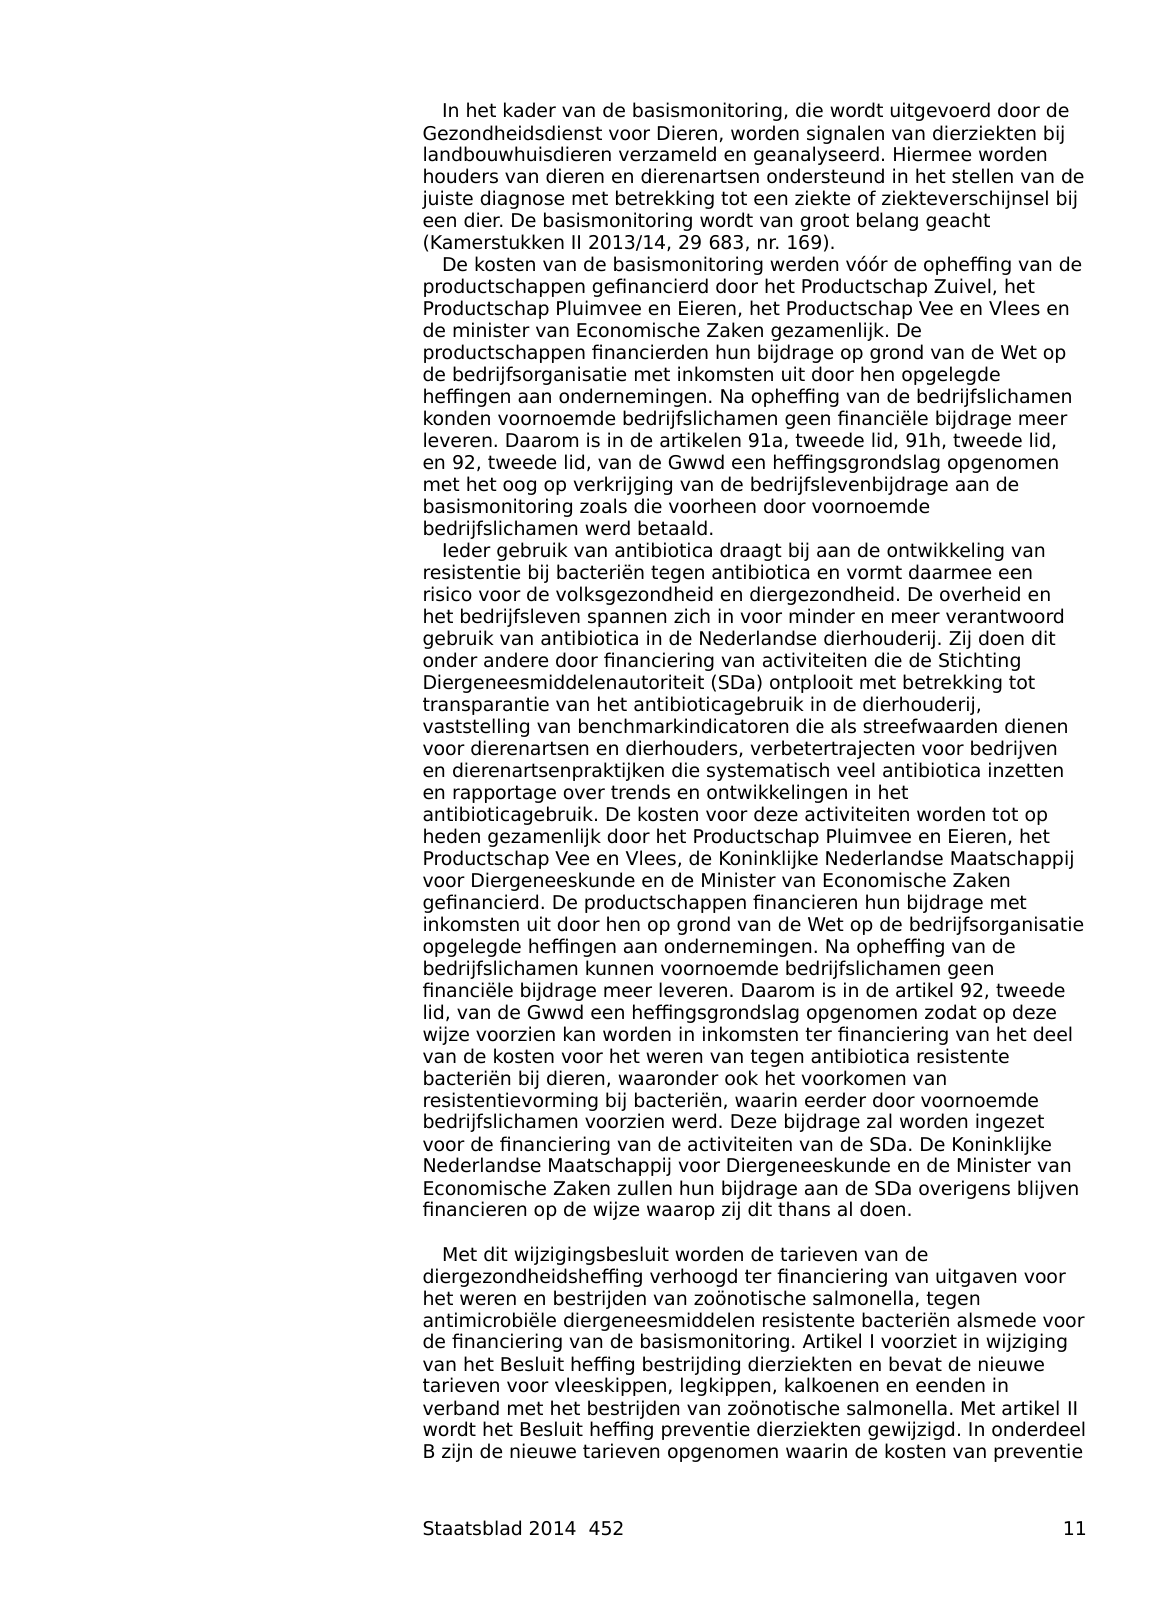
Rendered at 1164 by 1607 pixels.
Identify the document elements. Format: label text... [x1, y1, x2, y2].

text Ieder gebruik van antibiotica draagt bij aan de ontwikkeling van resistentie bij bacteriën tegen antibiotica en vormt daarmee een risico voor de volksgezondheid en diergezondheid. De overheid en het bedrijfsleven spannen zich in voor minder en meer verantwoord gebruik van antibiotica in de Nederlandse dierhouderij. Zij doen dit onder andere door financiering van activiteiten die de Stichting Diergeneesmiddelenautoriteit (SDa) ontplooit met betrekking tot transparantie van het antibioticagebruik in de dierhouderij, vaststelling van benchmarkindicatoren die als streefwaarden dienen voor dierenartsen en dierhouders, verbetertrajecten voor bedrijven en dierenartsenpraktijken die systematisch veel antibiotica inzetten en rapportage over trends en ontwikkelingen in het antibioticagebruik. De kosten voor deze activiteiten worden tot op heden gezamenlijk door het Productschap Pluimvee en Eieren, het Productschap Vee en Vlees, de Koninklijke Nederlandse Maatschappij voor Diergeneeskunde en de Minister van Economische Zaken gefinancierd. De productschappen financieren hun bijdrage met inkomsten uit door hen op grond van de Wet op de bedrijfsorganisatie opgelegde heffingen aan ondernemingen. Na opheffing van de bedrijfslichamen kunnen voornoemde bedrijfslichamen geen financiële bijdrage meer leveren. Daarom is in de artikel 92, tweede lid, van de Gwwd een heffingsgrondslag opgenomen zodat op deze wijze voorzien kan worden in inkomsten ter financiering van het deel van de kosten voor het weren van tegen antibiotica resistente bacteriën bij dieren, waaronder ook het voorkomen van resistentievorming bij bacteriën, waarin eerder door voornoemde bedrijfslichamen voorzien werd. Deze bijdrage zal worden ingezet voor de financiering van de activiteiten van de SDa. De Koninklijke Nederlandse Maatschappij voor Diergeneeskunde en de Minister van Economische Zaken zullen hun bijdrage aan de SDa overigens blijven financieren op de wijze waarop zij dit thans al doen. [422, 540, 1087, 1221]
text Met dit wijzigingsbesluit worden de tarieven van de diergezondheidsheffing verhoogd ter financiering van uitgaven voor het weren en bestrijden van zoönotische salmonella, tegen antimicrobiële diergeneesmiddelen resistente bacteriën alsmede voor de financiering van de basismonitoring. Artikel I voorziet in wijziging van het Besluit heffing bestrijding dierziekten en bevat de nieuwe tarieven voor vleeskippen, legkippen, kalkoenen en eenden in verband met het bestrijden van zoönotische salmonella. Met artikel II wordt het Besluit heffing preventie dierziekten gewijzigd. In onderdeel B zijn de nieuwe tarieven opgenomen waarin de kosten van preventie [422, 1243, 1087, 1463]
text De kosten van de basismonitoring werden vóór de opheffing van de productschappen gefinancierd door het Productschap Zuivel, het Productschap Pluimvee en Eieren, het Productschap Vee en Vlees en de minister van Economische Zaken gezamenlijk. De productschappen financierden hun bijdrage op grond van de Wet op de bedrijfsorganisatie met inkomsten uit door hen opgelegde heffingen aan ondernemingen. Na opheffing van de bedrijfslichamen konden voornoemde bedrijfslichamen geen financiële bijdrage meer leveren. Daarom is in de artikelen 91a, tweede lid, 91h, tweede lid, en 92, tweede lid, van de Gwwd een heffingsgrondslag opgenomen met het oog op verkrijging van de bedrijfslevenbijdrage aan de basismonitoring zoals die voorheen door voornoemde bedrijfslichamen werd betaald. [422, 254, 1087, 540]
text In het kader van de basismonitoring, die wordt uitgevoerd door de Gezondheidsdienst voor Dieren, worden signalen van dierziekten bij landbouwhuisdieren verzameld en geanalyseerd. Hiermee worden houders van dieren en dierenartsen ondersteund in het stellen van de juiste diagnose met betrekking tot een ziekte of ziekteverschijnsel bij een dier. De basismonitoring wordt van groot belang geacht (Kamerstukken II 2013/14, 29 683, nr. 169). [422, 100, 1087, 254]
